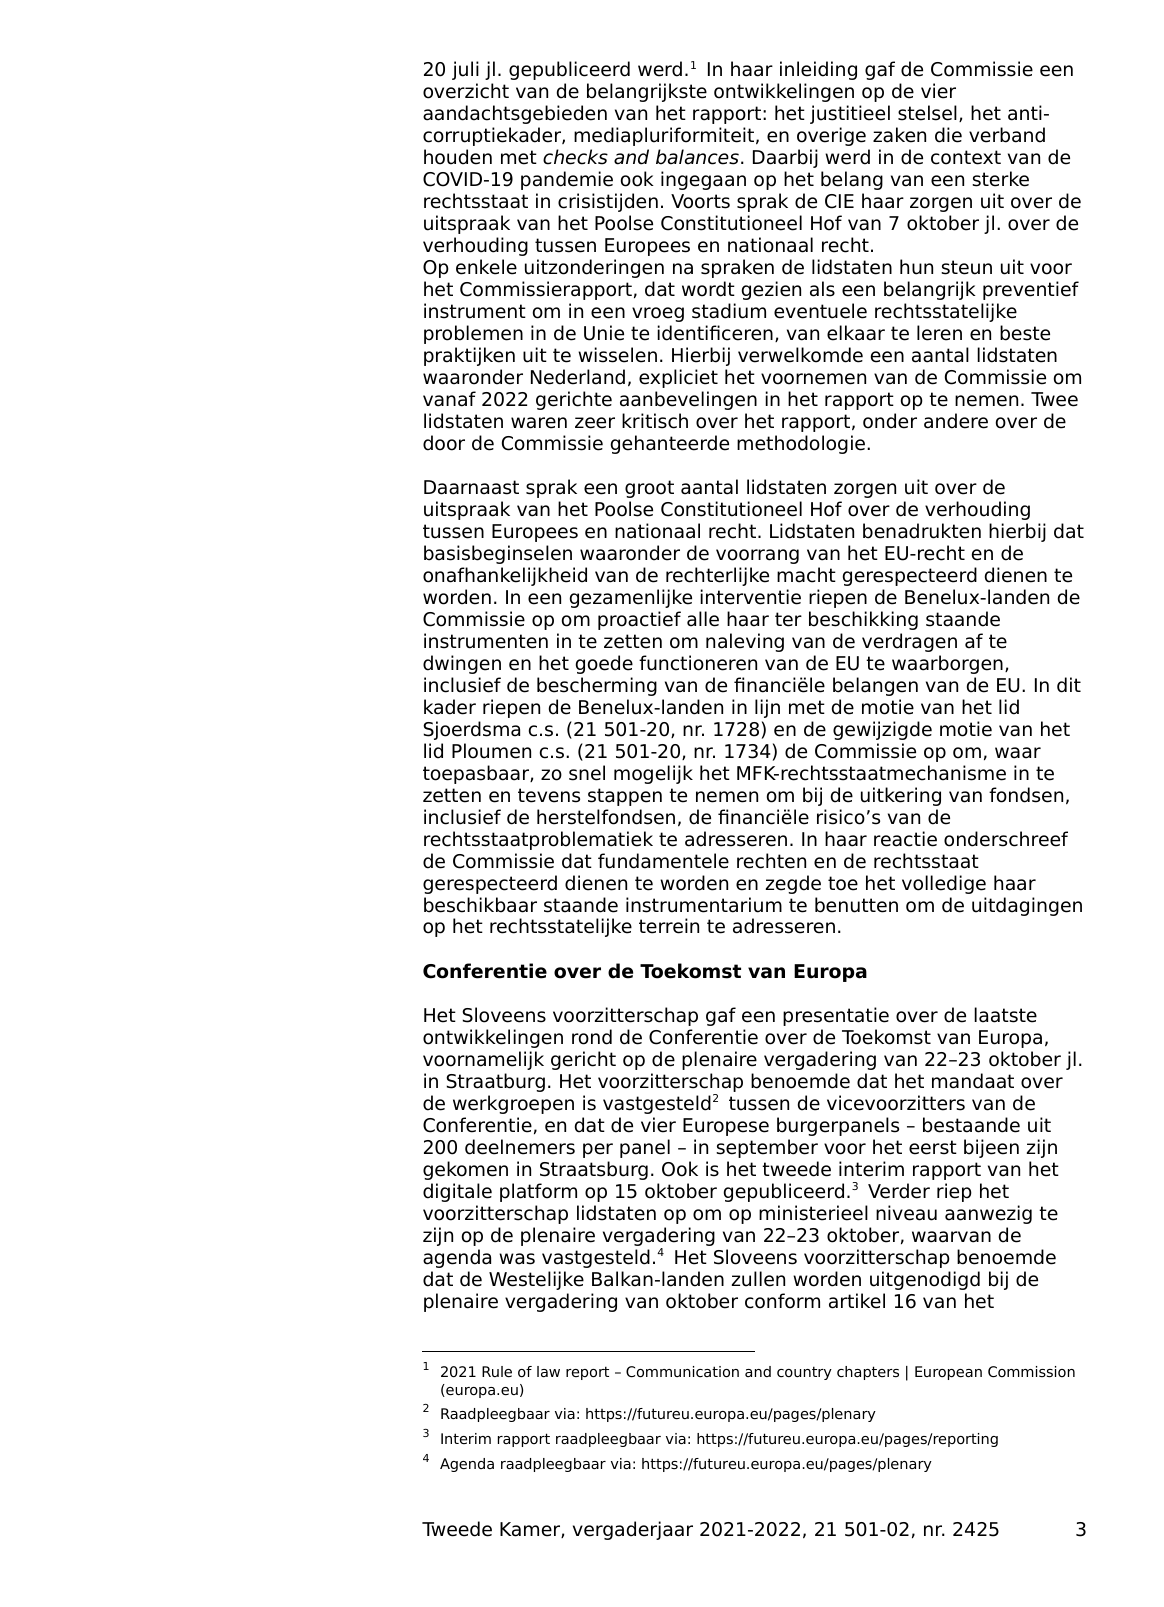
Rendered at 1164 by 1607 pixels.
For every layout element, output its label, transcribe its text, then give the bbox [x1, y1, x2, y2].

text Op enkele uitzonderingen na spraken de lidstaten hun steun uit voor het Commissierapport, dat wordt gezien als een belangrijk preventief instrument om in een vroeg stadium eventuele rechtsstatelijke problemen in de Unie te identificeren, van elkaar te leren en beste praktijken uit te wisselen. Hierbij verwelkomde een aantal lidstaten waaronder Nederland, expliciet het voornemen van de Commissie om vanaf 2022 gerichte aanbevelingen in het rapport op te nemen. Twee lidstaten waren zeer kritisch over het rapport, onder andere over de door de Commissie gehanteerde methodologie. [422, 257, 1087, 455]
text Daarnaast sprak een groot aantal lidstaten zorgen uit over de uitspraak van het Poolse Constitutioneel Hof over de verhouding tussen Europees en nationaal recht. Lidstaten benadrukten hierbij dat basisbeginselen waaronder de voorrang van het EU-recht en de onafhankelijkheid van de rechterlijke macht gerespecteerd dienen te worden. In een gezamenlijke interventie riepen de Benelux-landen de Commissie op om proactief alle haar ter beschikking staande instrumenten in te zetten om naleving van de verdragen af te dwingen en het goede functioneren van de EU te waarborgen, inclusief de bescherming van de financiële belangen van de EU. In dit kader riepen de Benelux-landen in lijn met de motie van het lid Sjoerdsma c.s. (21 501-20, nr. 1728) en de gewijzigde motie van het lid Ploumen c.s. (21 501-20, nr. 1734) de Commissie op om, waar toepasbaar, zo snel mogelijk het MFK-rechtsstaatmechanisme in te zetten en tevens stappen te nemen om bij de uitkering van fondsen, inclusief de herstelfondsen, de financiële risico’s van de rechtsstaatproblematiek te adresseren. In haar reactie onderschreef de Commissie dat fundamentele rechten en de rechtsstaat gerespecteerd dienen te worden en zegde toe het volledige haar beschikbaar staande instrumentarium te benutten om de uitdagingen op het rechtsstatelijke terrein te adresseren. [422, 477, 1087, 938]
text Agenda raadpleegbaar via: https://futureu.europa.eu/pages/plenary [422, 1452, 1087, 1474]
text 20 juli jl. gepubliceerd werd. In haar inleiding gaf de Commissie een overzicht van de belangrijkste ontwikkelingen op de vier aandachtsgebieden van het rapport: het justitieel stelsel, het anti-corruptiekader, mediapluriformiteit, en overige zaken die verband houden met checks and balances. Daarbij werd in de context van de COVID-19 pandemie ook ingegaan op het belang van een sterke rechtsstaat in crisistijden. Voorts sprak de CIE haar zorgen uit over de uitspraak van het Poolse Constitutioneel Hof van 7 oktober jl. over de verhouding tussen Europees en nationaal recht. [422, 59, 1087, 257]
text Interim rapport raadpleegbaar via: https://futureu.europa.eu/pages/reporting [422, 1427, 1087, 1449]
text Raadpleegbaar via: https://futureu.europa.eu/pages/plenary [422, 1402, 1087, 1424]
subtitle Conferentie over de Toekomst van Europa [422, 961, 1087, 983]
text Het Sloveens voorzitterschap gaf een presentatie over de laatste ontwikkelingen rond de Conferentie over de Toekomst van Europa, voornamelijk gericht op de plenaire vergadering van 22–23 oktober jl. in Straatburg. Het voorzitterschap benoemde dat het mandaat over de werkgroepen is vastgesteld tussen de vicevoorzitters van de Conferentie, en dat de vier Europese burgerpanels – bestaande uit 200 deelnemers per panel – in september voor het eerst bijeen zijn gekomen in Straatsburg. Ook is het tweede interim rapport van het digitale platform op 15 oktober gepubliceerd. Verder riep het voorzitterschap lidstaten op om op ministerieel niveau aanwezig te zijn op de plenaire vergadering van 22–23 oktober, waarvan de agenda was vastgesteld. Het Sloveens voorzitterschap benoemde dat de Westelijke Balkan-landen zullen worden uitgenodigd bij de plenaire vergadering van oktober conform artikel 16 van het [422, 1005, 1087, 1312]
text 2021 Rule of law report – Communication and country chapters | European Commission (europa.eu) [422, 1360, 1087, 1399]
